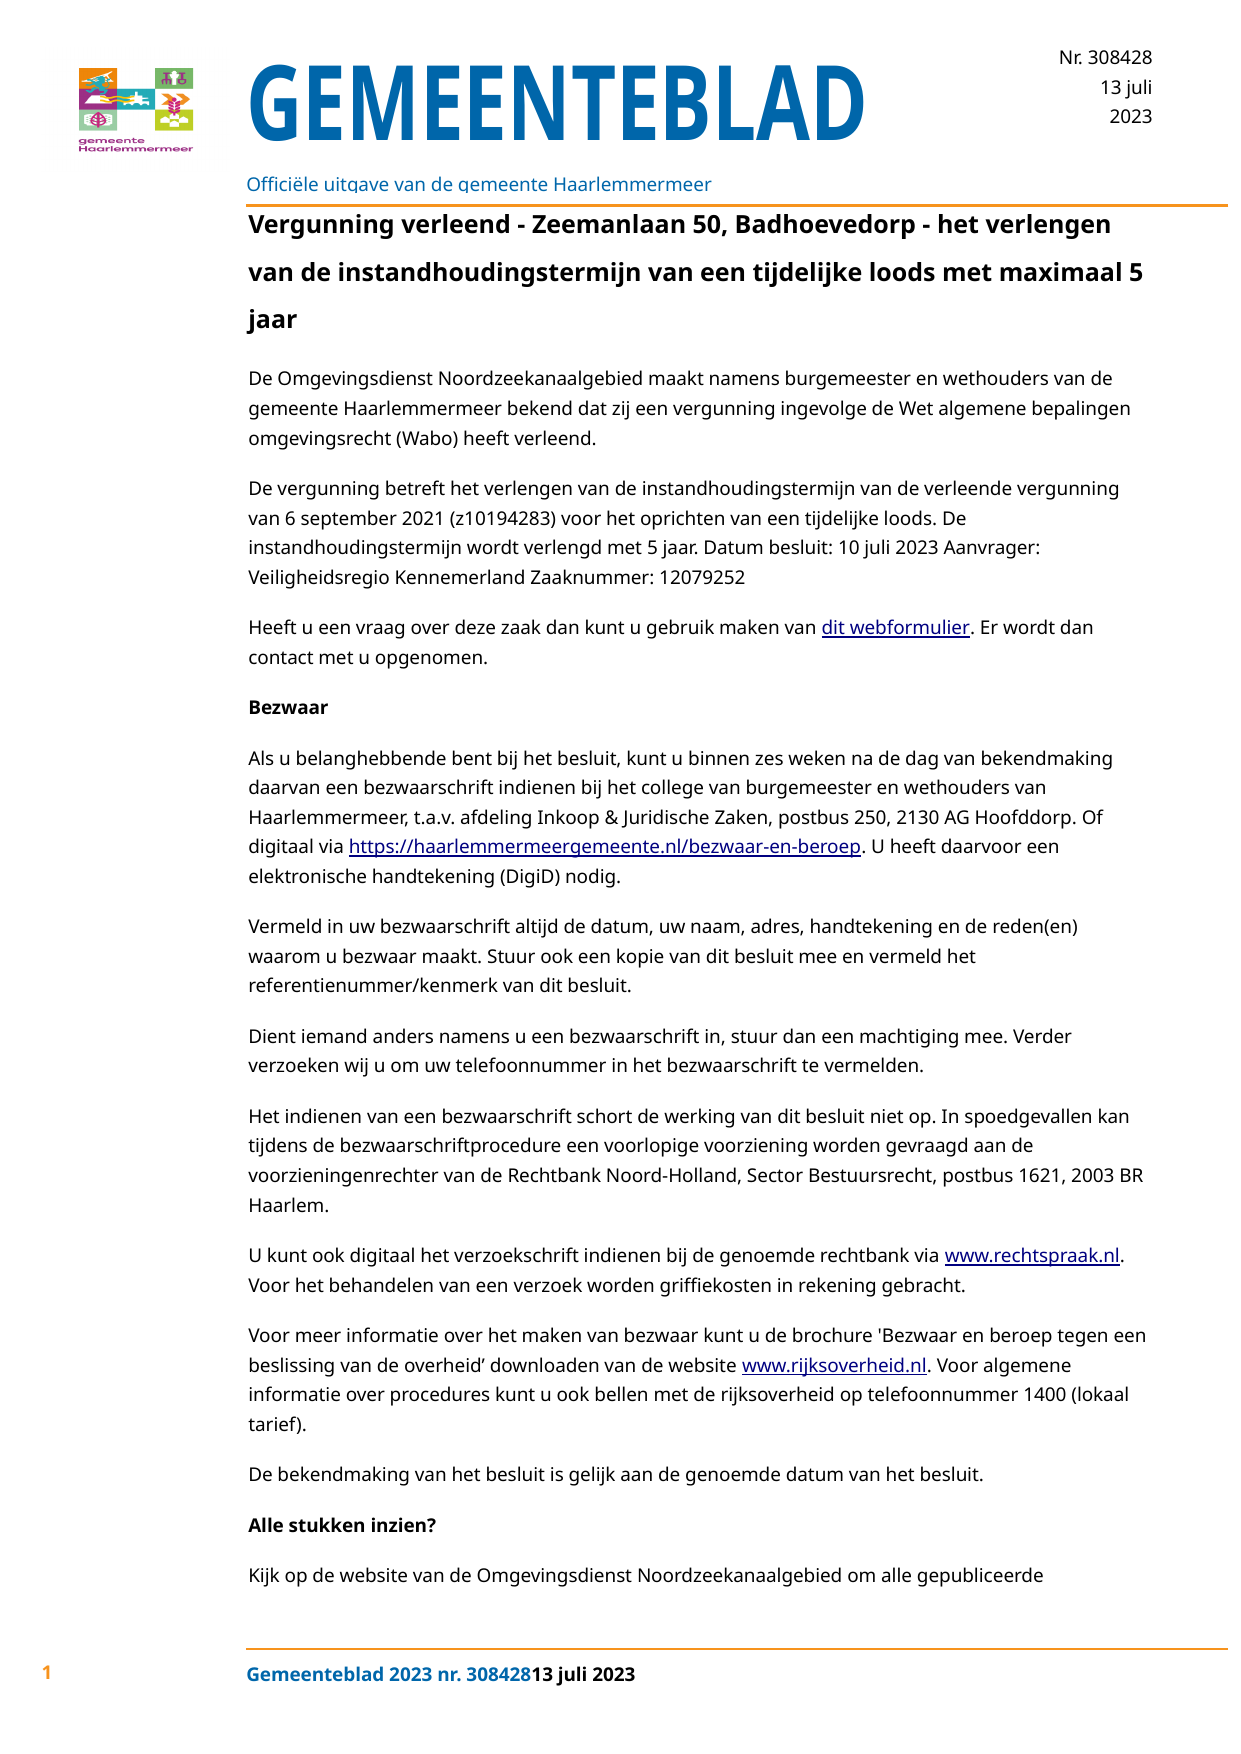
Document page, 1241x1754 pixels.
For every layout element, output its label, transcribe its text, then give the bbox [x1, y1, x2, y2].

text Alle stukken inzien? [248, 1512, 1152, 1537]
text Als u belanghebbende bent bij het besluit, kunt u binnen zes weken na de dag van bekendmaking daarvan een bezwaarschrift indienen bij het college van burgemeester en wethouders van Haarlemmermeer, t.a.v. afdeling Inkoop & Juridische Zaken, postbus 250, 2130 AG Hoofddorp. Of digitaal via https://haarlemmermeergemeente.nl/bezwaar-en-beroep. U heeft daarvoor een elektronische handtekening (DigiD) nodig. [248, 745, 1152, 889]
text Vergunning verleend - Zeemanlaan 50, Badhoevedorp - het verlengen van de instandhoudingstermijn van een tijdelijke loods met maximaal 5 jaar [248, 207, 1152, 336]
text De vergunning betreft het verlengen van de instandhoudingstermijn van de verleende vergunning van 6 september 2021 (z10194283) voor het oprichten van een tijdelijke loods. De instandhoudingstermijn wordt verlengd met 5 jaar. Datum besluit: 10 juli 2023 Aanvrager: Veiligheidsregio Kennemerland Zaaknummer: 12079252 [248, 475, 1152, 589]
text De bekendmaking van het besluit is gelijk aan de genoemde datum van het besluit. [248, 1461, 1152, 1487]
text Het indienen van een bezwaarschrift schort de werking van dit besluit niet op. In spoedgevallen kan tijdens de bezwaarschriftprocedure een voorlopige voorziening worden gevraagd aan de voorzieningenrechter van de Rechtbank Noord-Holland, Sector Bestuursrecht, postbus 1621, 2003 BR Haarlem. [248, 1103, 1152, 1217]
text Kijk op de website van de Omgevingsdienst Noordzeekanaalgebied om alle gepubliceerde [248, 1562, 1152, 1588]
picture [41, 47, 231, 172]
text Bezwaar [248, 694, 1152, 720]
text U kunt ook digitaal het verzoekschrift indienen bij de genoemde rechtbank via www.rechtspraak.nl. Voor het behandelen van een verzoek worden griffiekosten in rekening gebracht. [248, 1242, 1152, 1297]
text De Omgevingsdienst Noordzeekanaalgebied maakt namens burgemeester en wethouders van de gemeente Haarlemmermeer bekend dat zij een vergunning ingevolge de Wet algemene bepalingen omgevingsrecht (Wabo) heeft verleend. [248, 366, 1152, 450]
text Dient iemand anders namens u een bezwaarschrift in, stuur dan een machtiging mee. Verder verzoeken wij u om uw telefoonnummer in het bezwaarschrift te vermelden. [248, 1023, 1152, 1078]
text Heeft u een vraag over deze zaak dan kunt u gebruik maken van dit webformulier. Er wordt dan contact met u opgenomen. [248, 614, 1152, 669]
text Voor meer informatie over het maken van bezwaar kunt u de brochure 'Bezwaar en beroep tegen een beslissing van de overheid’ downloaden van de website www.rijksoverheid.nl. Voor algemene informatie over procedures kunt u ook bellen met de rijksoverheid op telefoonnummer 1400 (lokaal tarief). [248, 1322, 1152, 1437]
text Vermeld in uw bezwaarschrift altijd de datum, uw naam, adres, handtekening en de reden(en) waarom u bezwaar maakt. Stuur ook een kopie van dit besluit mee en vermeld het referentienummer/kenmerk van dit besluit. [248, 913, 1152, 998]
